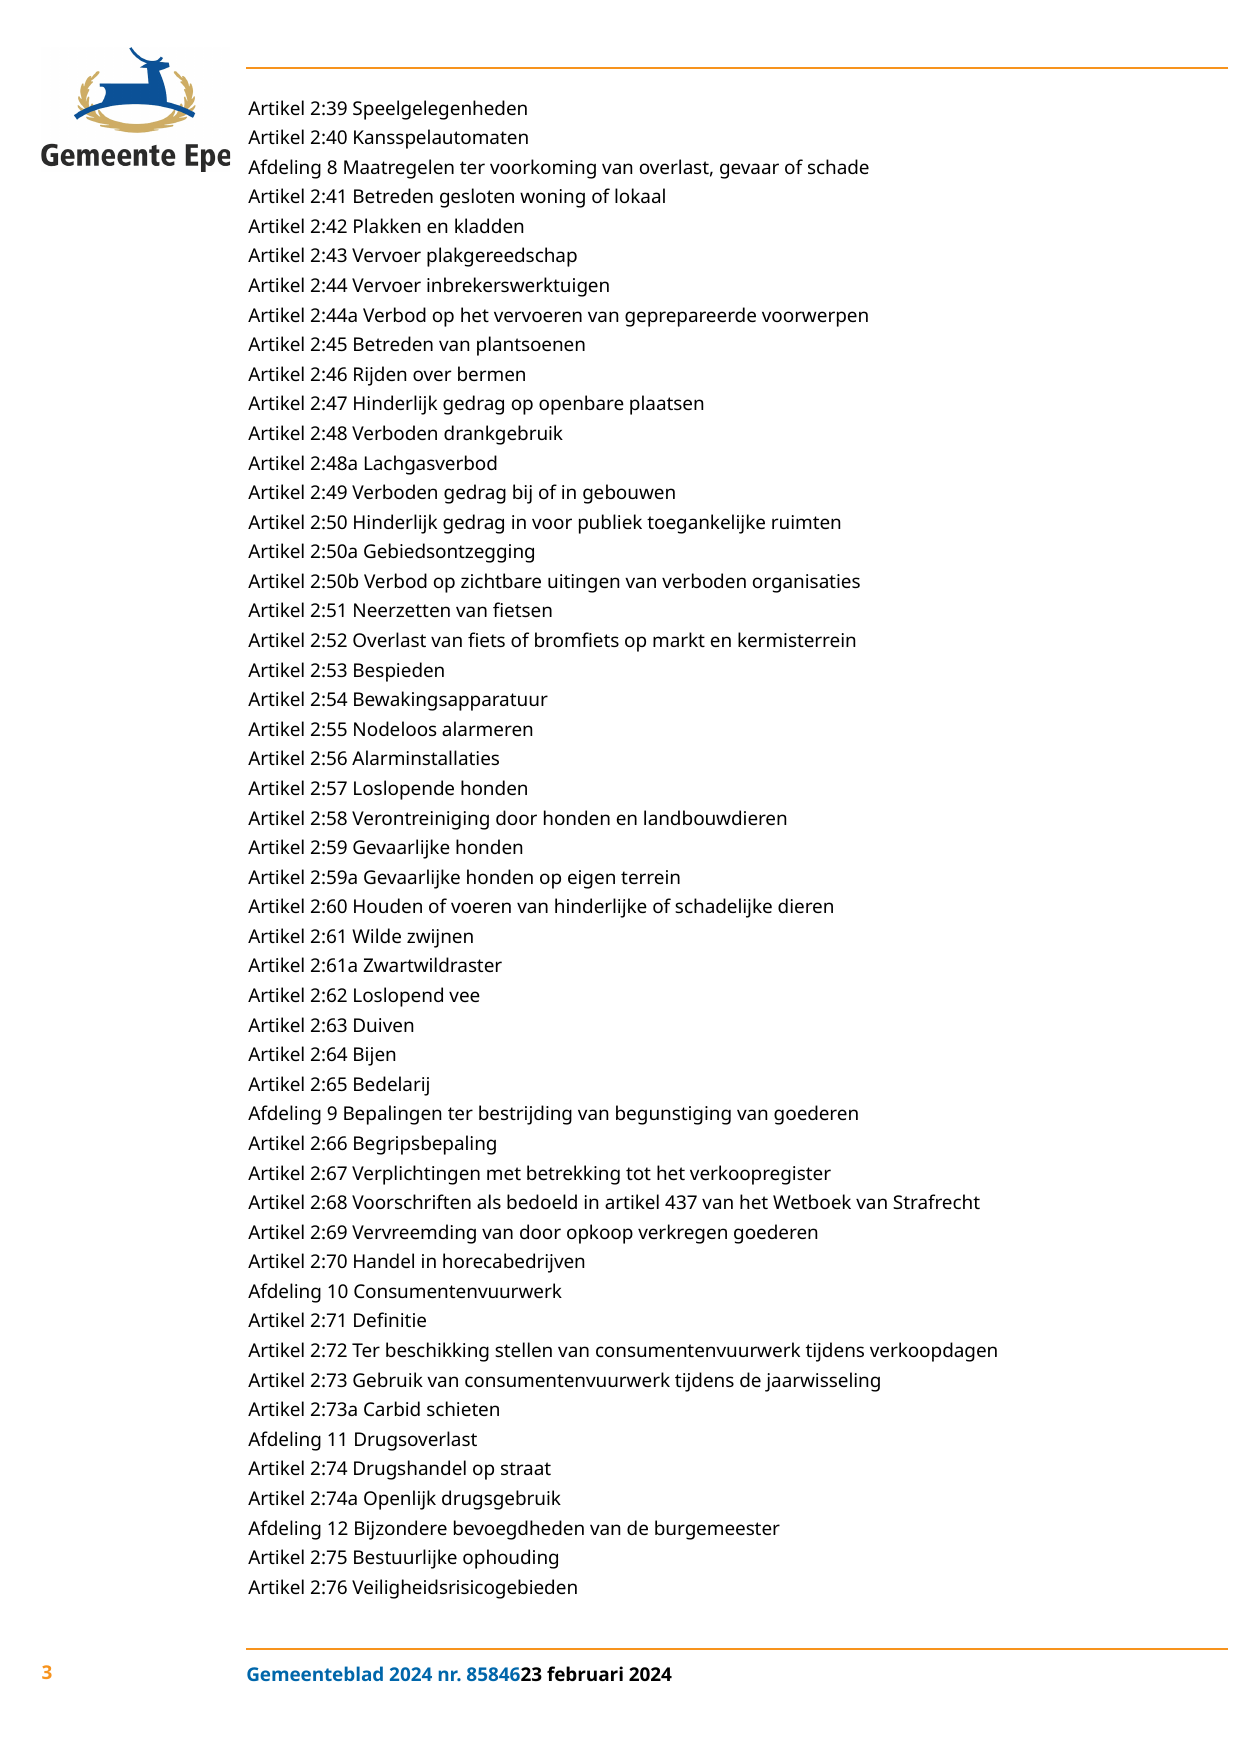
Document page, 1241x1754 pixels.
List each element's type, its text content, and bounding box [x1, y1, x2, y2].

text Artikel 2:48 Verboden drankgebruik [248, 420, 1152, 446]
text Artikel 2:42 Plakken en kladden [248, 213, 1152, 239]
text Artikel 2:47 Hinderlijk gedrag op openbare plaatsen [248, 391, 1152, 416]
text Afdeling 11 Drugsoverlast [248, 1426, 1152, 1452]
text Artikel 2:46 Rijden over bermen [248, 361, 1152, 387]
text Artikel 2:73 Gebruik van consumentenvuurwerk tijdens de jaarwisseling [248, 1367, 1152, 1393]
text Artikel 2:74 Drugshandel op straat [248, 1456, 1152, 1481]
text Artikel 2:41 Betreden gesloten woning of lokaal [248, 183, 1152, 209]
text Artikel 2:55 Nodeloos alarmeren [248, 716, 1152, 742]
text Artikel 2:51 Neerzetten van fietsen [248, 598, 1152, 623]
text Artikel 2:66 Begripsbepaling [248, 1130, 1152, 1156]
text Artikel 2:60 Houden of voeren van hinderlijke of schadelijke dieren [248, 893, 1152, 919]
text Artikel 2:50b Verbod op zichtbare uitingen van verboden organisaties [248, 568, 1152, 594]
text Artikel 2:59a Gevaarlijke honden op eigen terrein [248, 864, 1152, 890]
text Artikel 2:45 Betreden van plantsoenen [248, 331, 1152, 357]
text Artikel 2:76 Veiligheidsrisicogebieden [248, 1574, 1152, 1600]
text Artikel 2:70 Handel in horecabedrijven [248, 1248, 1152, 1274]
text Artikel 2:67 Verplichtingen met betrekking tot het verkoopregister [248, 1160, 1152, 1186]
text Artikel 2:61 Wilde zwijnen [248, 923, 1152, 949]
text Artikel 2:73a Carbid schieten [248, 1396, 1152, 1422]
text Artikel 2:48a Lachgasverbod [248, 450, 1152, 476]
text Artikel 2:43 Vervoer plakgereedschap [248, 243, 1152, 268]
text Afdeling 10 Consumentenvuurwerk [248, 1278, 1152, 1304]
text Artikel 2:44a Verbod op het vervoeren van geprepareerde voorwerpen [248, 302, 1152, 328]
text Artikel 2:57 Loslopende honden [248, 775, 1152, 801]
text Artikel 2:75 Bestuurlijke ophouding [248, 1544, 1152, 1570]
text Artikel 2:40 Kansspelautomaten [248, 124, 1152, 150]
text Artikel 2:39 Speelgelegenheden [248, 95, 1152, 121]
text Artikel 2:50a Gebiedsontzegging [248, 538, 1152, 564]
text Artikel 2:49 Verboden gedrag bij of in gebouwen [248, 479, 1152, 505]
text Afdeling 8 Maatregelen ter voorkoming van overlast, gevaar of schade [248, 154, 1152, 180]
text Artikel 2:74a Openlijk drugsgebruik [248, 1485, 1152, 1511]
text Artikel 2:62 Loslopend vee [248, 982, 1152, 1008]
text Artikel 2:69 Vervreemding van door opkoop verkregen goederen [248, 1219, 1152, 1245]
text Artikel 2:64 Bijen [248, 1041, 1152, 1067]
text Artikel 2:56 Alarminstallaties [248, 746, 1152, 771]
text Afdeling 9 Bepalingen ter bestrijding van begunstiging van goederen [248, 1101, 1152, 1126]
text Artikel 2:71 Definitie [248, 1308, 1152, 1333]
text Artikel 2:65 Bedelarij [248, 1071, 1152, 1097]
text Artikel 2:59 Gevaarlijke honden [248, 834, 1152, 860]
text Artikel 2:44 Vervoer inbrekerswerktuigen [248, 272, 1152, 298]
text Artikel 2:58 Verontreiniging door honden en landbouwdieren [248, 805, 1152, 831]
text Artikel 2:54 Bewakingsapparatuur [248, 686, 1152, 712]
text Artikel 2:50 Hinderlijk gedrag in voor publiek toegankelijke ruimten [248, 509, 1152, 535]
text Artikel 2:52 Overlast van fiets of bromfiets op markt en kermisterrein [248, 627, 1152, 653]
text Artikel 2:72 Ter beschikking stellen van consumentenvuurwerk tijdens verkoopdagen [248, 1337, 1152, 1363]
text Afdeling 12 Bijzondere bevoegdheden van de burgemeester [248, 1515, 1152, 1541]
text Artikel 2:53 Bespieden [248, 657, 1152, 683]
text Artikel 2:61a Zwartwildraster [248, 953, 1152, 978]
text Artikel 2:63 Duiven [248, 1012, 1152, 1038]
picture [41, 47, 231, 172]
text Artikel 2:68 Voorschriften als bedoeld in artikel 437 van het Wetboek van Strafrecht [248, 1189, 1152, 1215]
